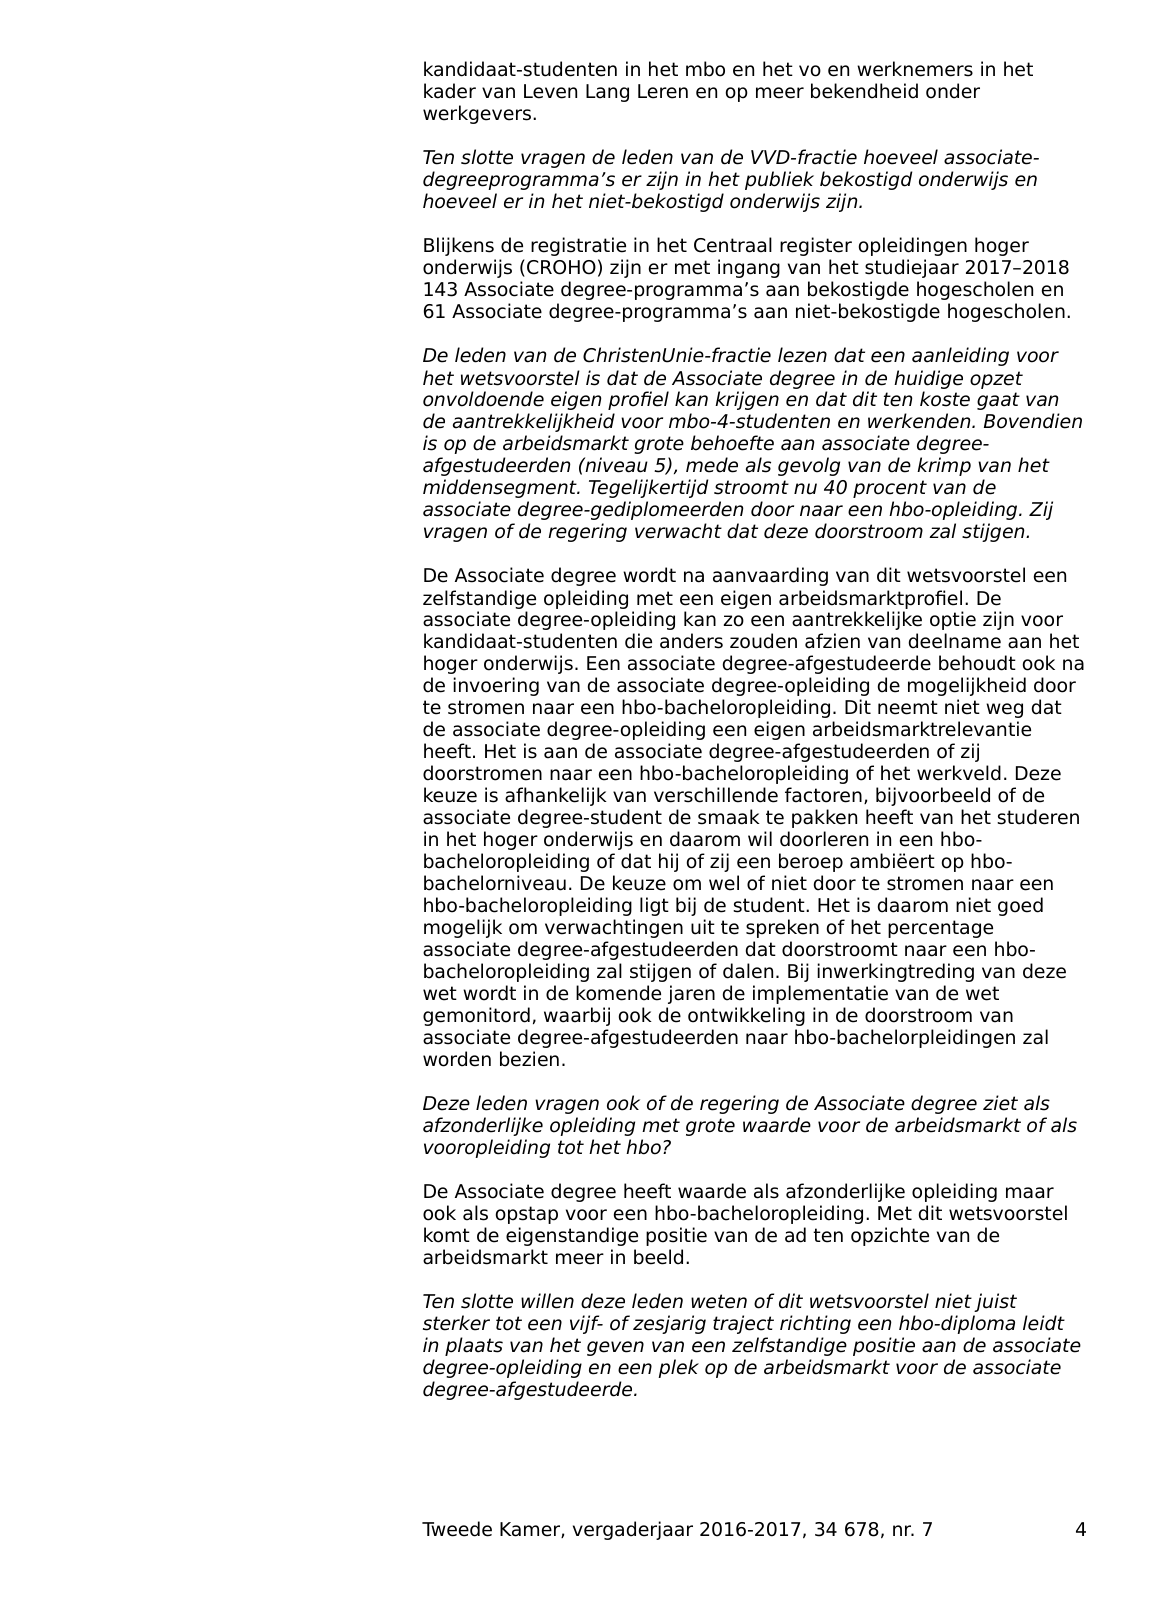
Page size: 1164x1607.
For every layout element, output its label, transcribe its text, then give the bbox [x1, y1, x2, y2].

text De Associate degree heeft waarde als afzonderlijke opleiding maar ook als opstap voor een hbo-bacheloropleiding. Met dit wetsvoorstel komt de eigenstandige positie van de ad ten opzichte van de arbeidsmarkt meer in beeld. [422, 1181, 1087, 1269]
text Blijkens de registratie in het Centraal register opleidingen hoger onderwijs (CROHO) zijn er met ingang van het studiejaar 2017–2018 143 Associate degree-programma’s aan bekostigde hogescholen en 61 Associate degree-programma’s aan niet-bekostigde hogescholen. [422, 235, 1087, 323]
text kandidaat-studenten in het mbo en het vo en werknemers in het kader van Leven Lang Leren en op meer bekendheid onder werkgevers. [422, 59, 1087, 125]
text De Associate degree wordt na aanvaarding van dit wetsvoorstel een zelfstandige opleiding met een eigen arbeidsmarktprofiel. De associate degree-opleiding kan zo een aantrekkelijke optie zijn voor kandidaat-studenten die anders zouden afzien van deelname aan het hoger onderwijs. Een associate degree-afgestudeerde behoudt ook na de invoering van de associate degree-opleiding de mogelijkheid door te stromen naar een hbo-bacheloropleiding. Dit neemt niet weg dat de associate degree-opleiding een eigen arbeidsmarktrelevantie heeft. Het is aan de associate degree-afgestudeerden of zij doorstromen naar een hbo-bacheloropleiding of het werkveld. Deze keuze is afhankelijk van verschillende factoren, bijvoorbeeld of de associate degree-student de smaak te pakken heeft van het studeren in het hoger onderwijs en daarom wil doorleren in een hbo-bacheloropleiding of dat hij of zij een beroep ambiëert op hbo-bachelorniveau. De keuze om wel of niet door te stromen naar een hbo-bacheloropleiding ligt bij de student. Het is daarom niet goed mogelijk om verwachtingen uit te spreken of het percentage associate degree-afgestudeerden dat doorstroomt naar een hbo-bacheloropleiding zal stijgen of dalen. Bij inwerkingtreding van deze wet wordt in de komende jaren de implementatie van de wet gemonitord, waarbij ook de ontwikkeling in de doorstroom van associate degree-afgestudeerden naar hbo-bachelorpleidingen zal worden bezien. [422, 565, 1087, 1071]
text Ten slotte vragen de leden van de VVD-fractie hoeveel associate-degreeprogramma’s er zijn in het publiek bekostigd onderwijs en hoeveel er in het niet-bekostigd onderwijs zijn. [422, 147, 1087, 213]
text De leden van de ChristenUnie-fractie lezen dat een aanleiding voor het wetsvoorstel is dat de Associate degree in de huidige opzet onvoldoende eigen profiel kan krijgen en dat dit ten koste gaat van de aantrekkelijkheid voor mbo-4-studenten en werkenden. Bovendien is op de arbeidsmarkt grote behoefte aan associate degree-afgestudeerden (niveau 5), mede als gevolg van de krimp van het middensegment. Tegelijkertijd stroomt nu 40 procent van de associate degree-gediplomeerden door naar een hbo-opleiding. Zij vragen of de regering verwacht dat deze doorstroom zal stijgen. [422, 345, 1087, 543]
text Deze leden vragen ook of de regering de Associate degree ziet als afzonderlijke opleiding met grote waarde voor de arbeidsmarkt of als vooropleiding tot het hbo? [422, 1093, 1087, 1159]
text Ten slotte willen deze leden weten of dit wetsvoorstel niet juist sterker tot een vijf- of zesjarig traject richting een hbo-diploma leidt in plaats van het geven van een zelfstandige positie aan de associate degree-opleiding en een plek op de arbeidsmarkt voor de associate degree-afgestudeerde. [422, 1291, 1087, 1401]
